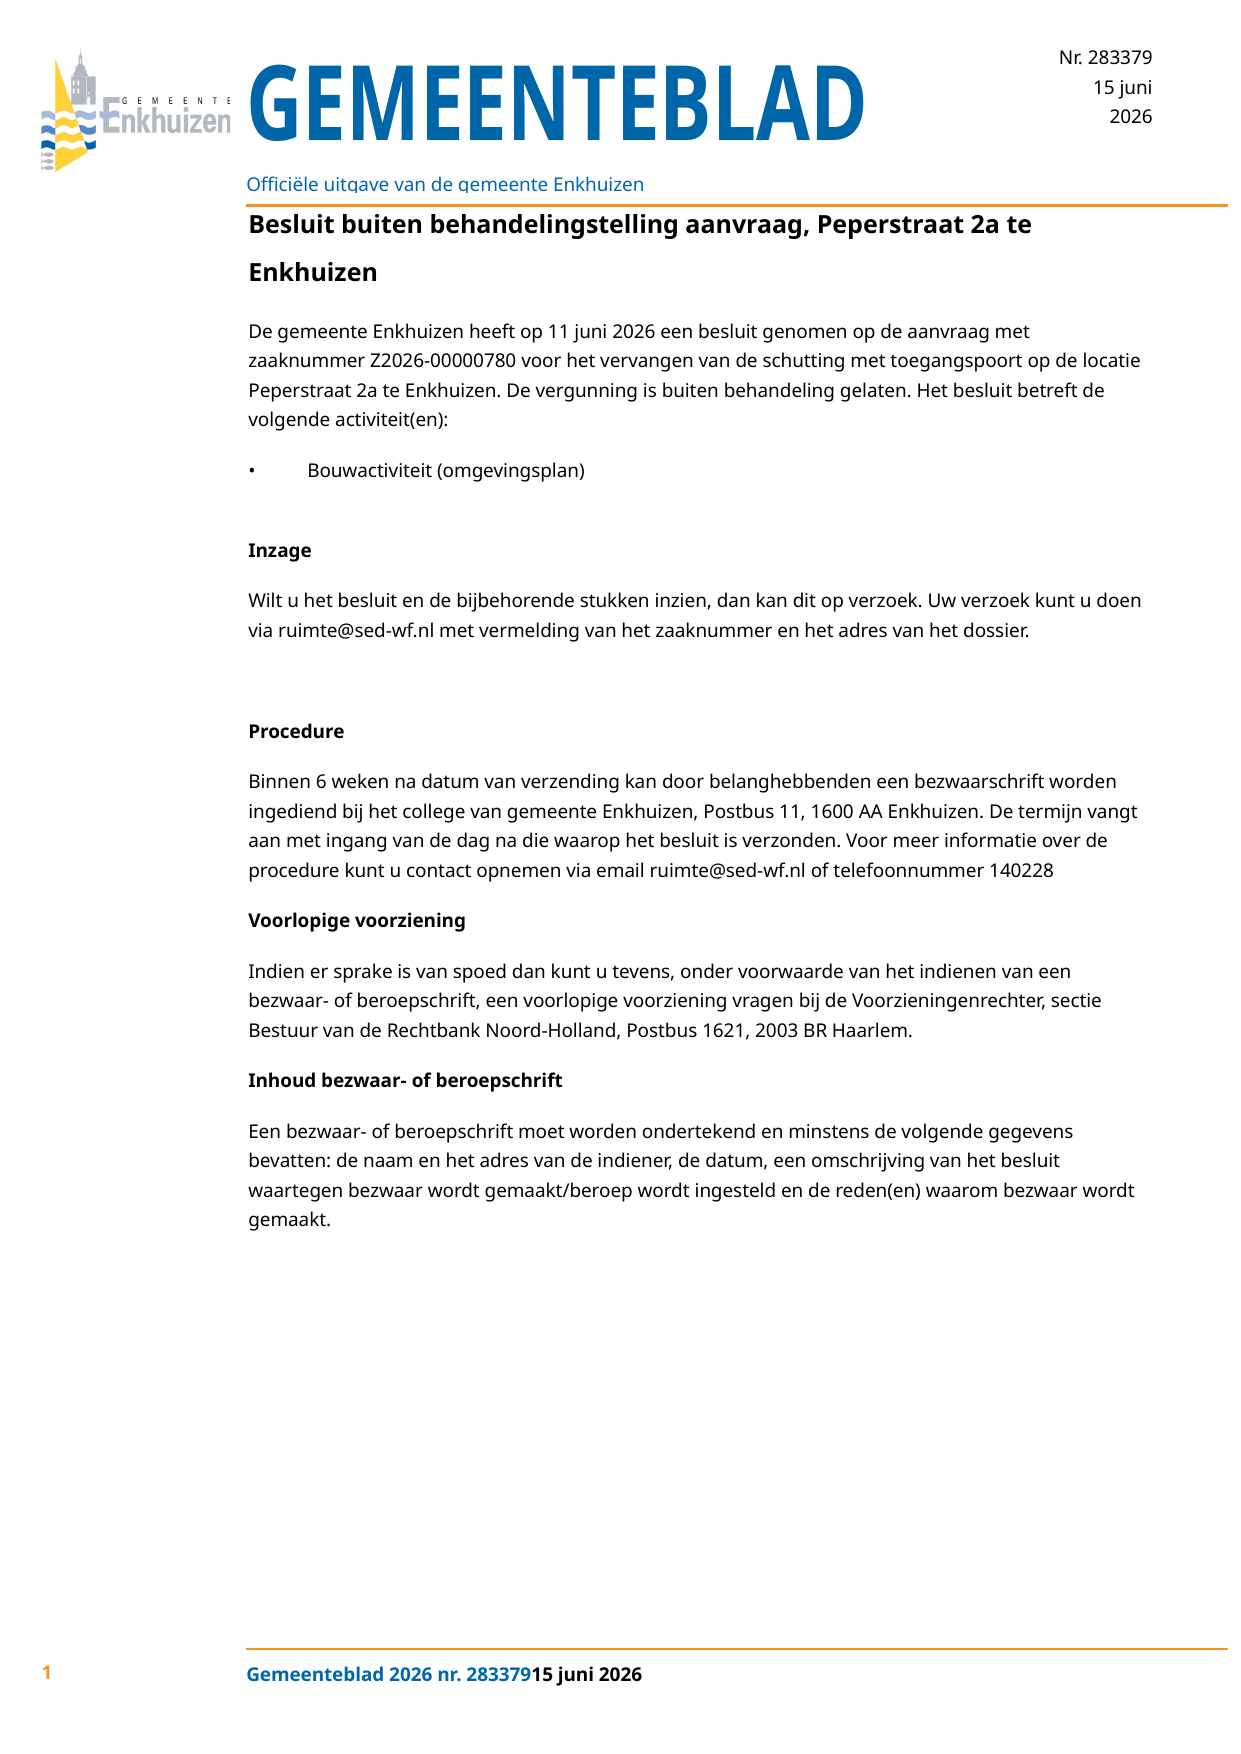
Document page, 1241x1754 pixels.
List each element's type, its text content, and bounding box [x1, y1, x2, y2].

text Procedure [248, 718, 1152, 744]
text De gemeente Enkhuizen heeft op 11 juni 2026 een besluit genomen op de aanvraag met zaaknummer Z2026-00000780 voor het vervangen van de schutting met toegangspoort op de locatie Peperstraat 2a te Enkhuizen. De vergunning is buiten behandeling gelaten. Het besluit betreft de volgende activiteit(en): [248, 318, 1152, 432]
list Bouwactiviteit (omgevingsplan) [248, 457, 1152, 483]
text Besluit buiten behandelingstelling aanvraag, Peperstraat 2a te Enkhuizen [248, 207, 1152, 288]
text Voorlopige voorziening [248, 907, 1152, 933]
text Wilt u het besluit en de bijbehorende stukken inzien, dan kan dit op verzoek. Uw verzoek kunt u doen via ruimte@sed-wf.nl met vermelding van het zaaknummer en het adres van het dossier. [248, 587, 1152, 643]
text Inhoud bezwaar- of beroepschrift [248, 1067, 1152, 1093]
text Binnen 6 weken na datum van verzending kan door belanghebbenden een bezwaarschrift worden ingediend bij het college van gemeente Enkhuizen, Postbus 11, 1600 AA Enkhuizen. De termijn vangt aan met ingang van de dag na die waarop het besluit is verzonden. Voor meer informatie over de procedure kunt u contact opnemen via email ruimte@sed-wf.nl of telefoonnummer 140228 [248, 768, 1152, 883]
picture [41, 47, 231, 172]
text Indien er sprake is van spoed dan kunt u tevens, onder voorwaarde van het indienen van een bezwaar- of beroepschrift, een voorlopige voorziening vragen bij de Voorzieningenrechter, sectie Bestuur van de Rechtbank Noord-Holland, Postbus 1621, 2003 BR Haarlem. [248, 958, 1152, 1043]
text Een bezwaar- of beroepschrift moet worden ondertekend en minstens de volgende gegevens bevatten: de naam en het adres van de indiener, de datum, een omschrijving van het besluit waartegen bezwaar wordt gemaakt/beroep wordt ingesteld en de reden(en) waarom bezwaar wordt gemaakt. [248, 1118, 1152, 1232]
text Inzage [248, 537, 1152, 563]
